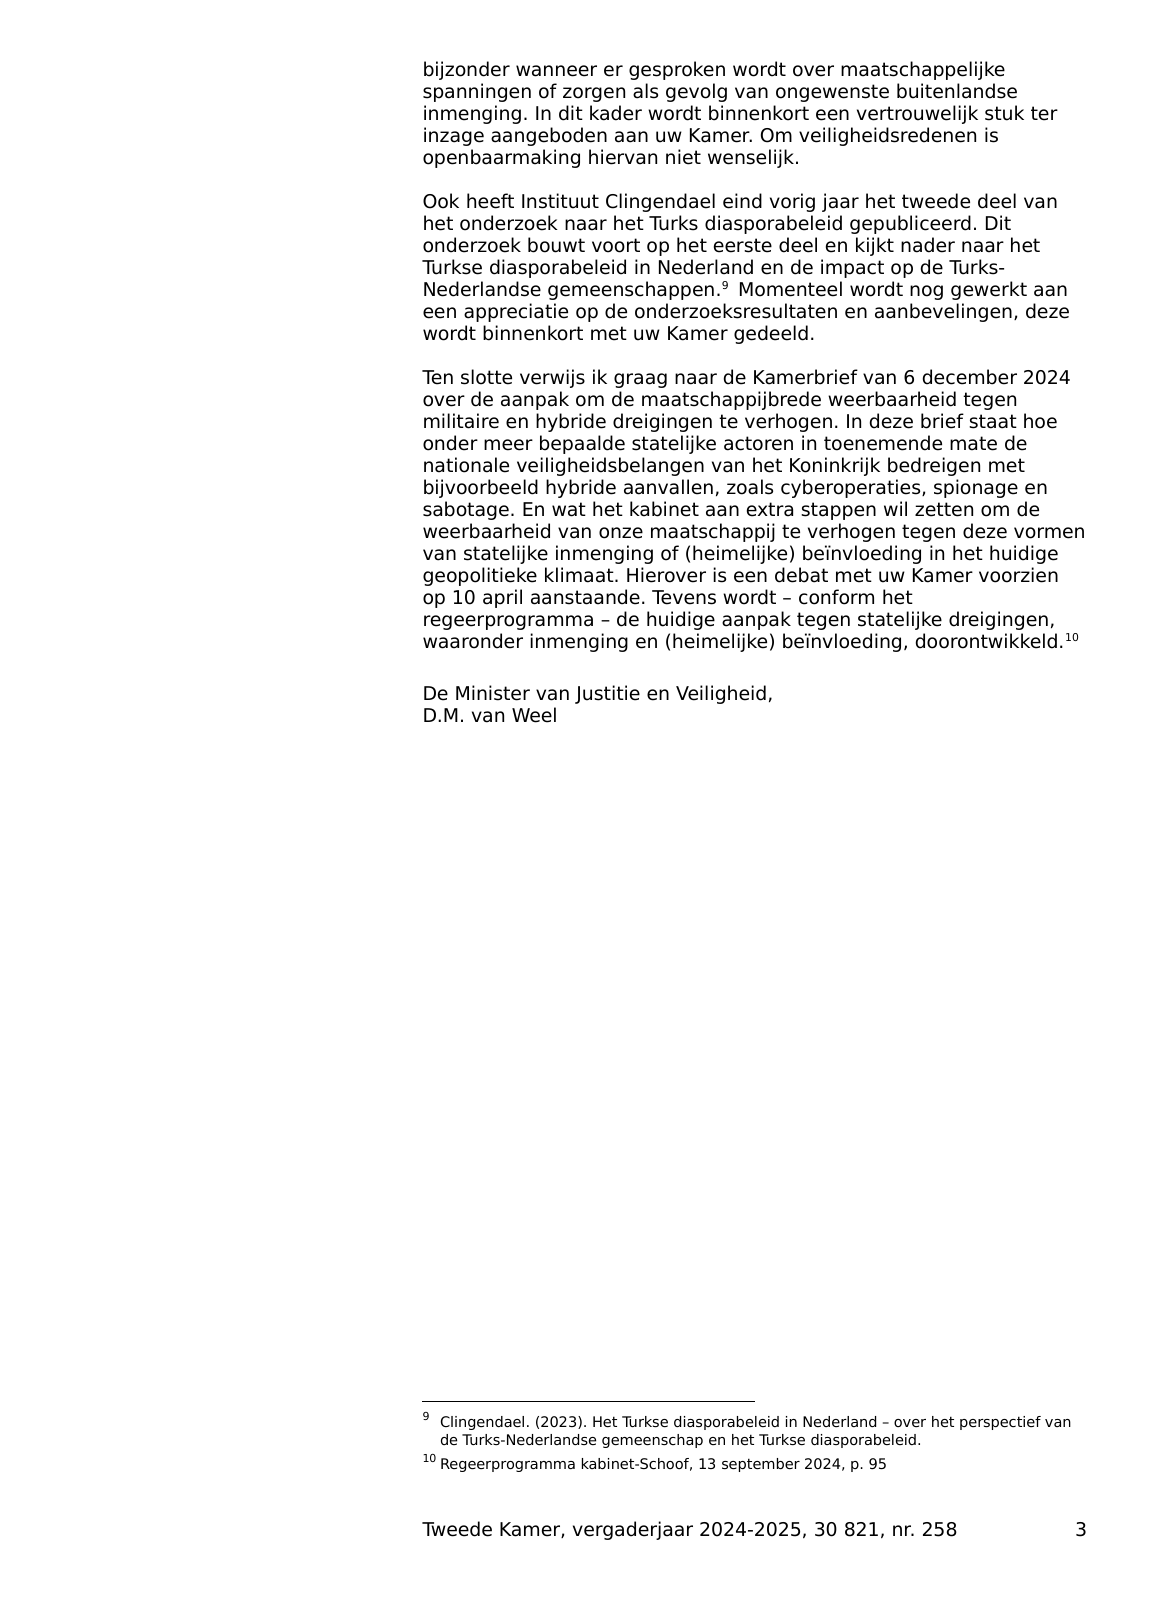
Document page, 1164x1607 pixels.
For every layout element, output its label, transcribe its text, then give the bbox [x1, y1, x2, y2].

text De Minister van Justitie en Veiligheid, D.M. van Weel [422, 683, 1087, 727]
text Ook heeft Instituut Clingendael eind vorig jaar het tweede deel van het onderzoek naar het Turks diasporabeleid gepubliceerd. Dit onderzoek bouwt voort op het eerste deel en kijkt nader naar het Turkse diasporabeleid in Nederland en de impact op de Turks-Nederlandse gemeenschappen. Momenteel wordt nog gewerkt aan een appreciatie op de onderzoeksresultaten en aanbevelingen, deze wordt binnenkort met uw Kamer gedeeld. [422, 191, 1087, 345]
text Clingendael. (2023). Het Turkse diasporabeleid in Nederland – over het perspectief van de Turks-Nederlandse gemeenschap en het Turkse diasporabeleid. [422, 1410, 1087, 1449]
text Regeerprogramma kabinet-Schoof, 13 september 2024, p. 95 [422, 1452, 1087, 1474]
text bijzonder wanneer er gesproken wordt over maatschappelijke spanningen of zorgen als gevolg van ongewenste buitenlandse inmenging. In dit kader wordt binnenkort een vertrouwelijk stuk ter inzage aangeboden aan uw Kamer. Om veiligheidsredenen is openbaarmaking hiervan niet wenselijk. [422, 59, 1087, 169]
text Ten slotte verwijs ik graag naar de Kamerbrief van 6 december 2024 over de aanpak om de maatschappijbrede weerbaarheid tegen militaire en hybride dreigingen te verhogen. In deze brief staat hoe onder meer bepaalde statelijke actoren in toenemende mate de nationale veiligheidsbelangen van het Koninkrijk bedreigen met bijvoorbeeld hybride aanvallen, zoals cyberoperaties, spionage en sabotage. En wat het kabinet aan extra stappen wil zetten om de weerbaarheid van onze maatschappij te verhogen tegen deze vormen van statelijke inmenging of (heimelijke) beïnvloeding in het huidige geopolitieke klimaat. Hierover is een debat met uw Kamer voorzien op 10 april aanstaande. Tevens wordt – conform het regeerprogramma – de huidige aanpak tegen statelijke dreigingen, waaronder inmenging en (heimelijke) beïnvloeding, doorontwikkeld. [422, 367, 1087, 653]
